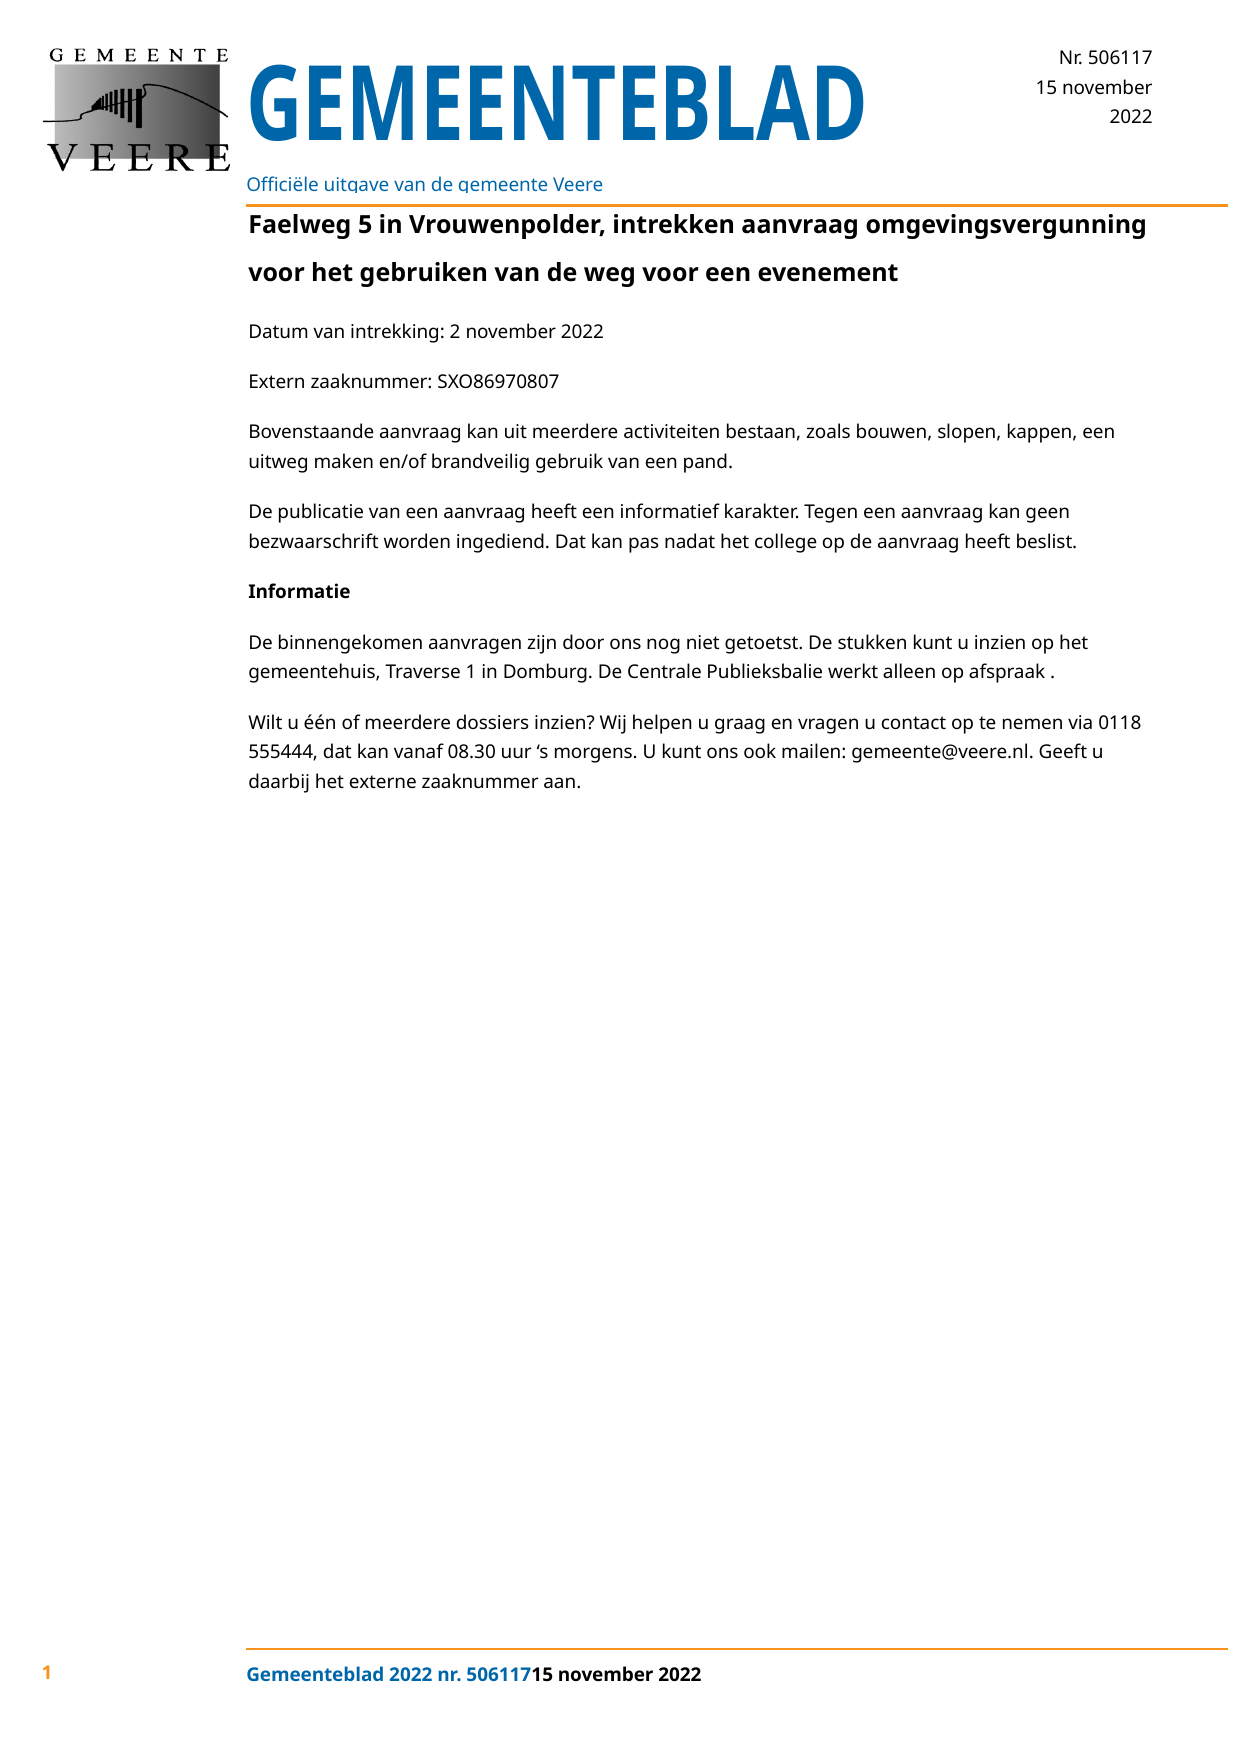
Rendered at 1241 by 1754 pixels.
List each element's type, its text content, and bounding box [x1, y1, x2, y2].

picture [41, 47, 231, 172]
text De binnengekomen aanvragen zijn door ons nog niet getoetst. De stukken kunt u inzien op het gemeentehuis, Traverse 1 in Domburg. De Centrale Publieksbalie werkt alleen op afspraak . [248, 629, 1152, 684]
text Faelweg 5 in Vrouwenpolder, intrekken aanvraag omgevingsvergunning voor het gebruiken van de weg voor een evenement [248, 207, 1152, 288]
text Extern zaaknummer: SXO86970807 [248, 368, 1152, 394]
text De publicatie van een aanvraag heeft een informatief karakter. Tegen een aanvraag kan geen bezwaarschrift worden ingediend. Dat kan pas nadat het college op de aanvraag heeft beslist. [248, 499, 1152, 554]
text Informatie [248, 579, 1152, 604]
text Datum van intrekking: 2 november 2022 [248, 318, 1152, 344]
text Bovenstaande aanvraag kan uit meerdere activiteiten bestaan, zoals bouwen, slopen, kappen, een uitweg maken en/of brandveilig gebruik van een pand. [248, 419, 1152, 474]
text Wilt u één of meerdere dossiers inzien? Wij helpen u graag en vragen u contact op te nemen via 0118 555444, dat kan vanaf 08.30 uur ‘s morgens. U kunt ons ook mailen: gemeente@veere.nl. Geeft u daarbij het externe zaaknummer aan. [248, 709, 1152, 794]
